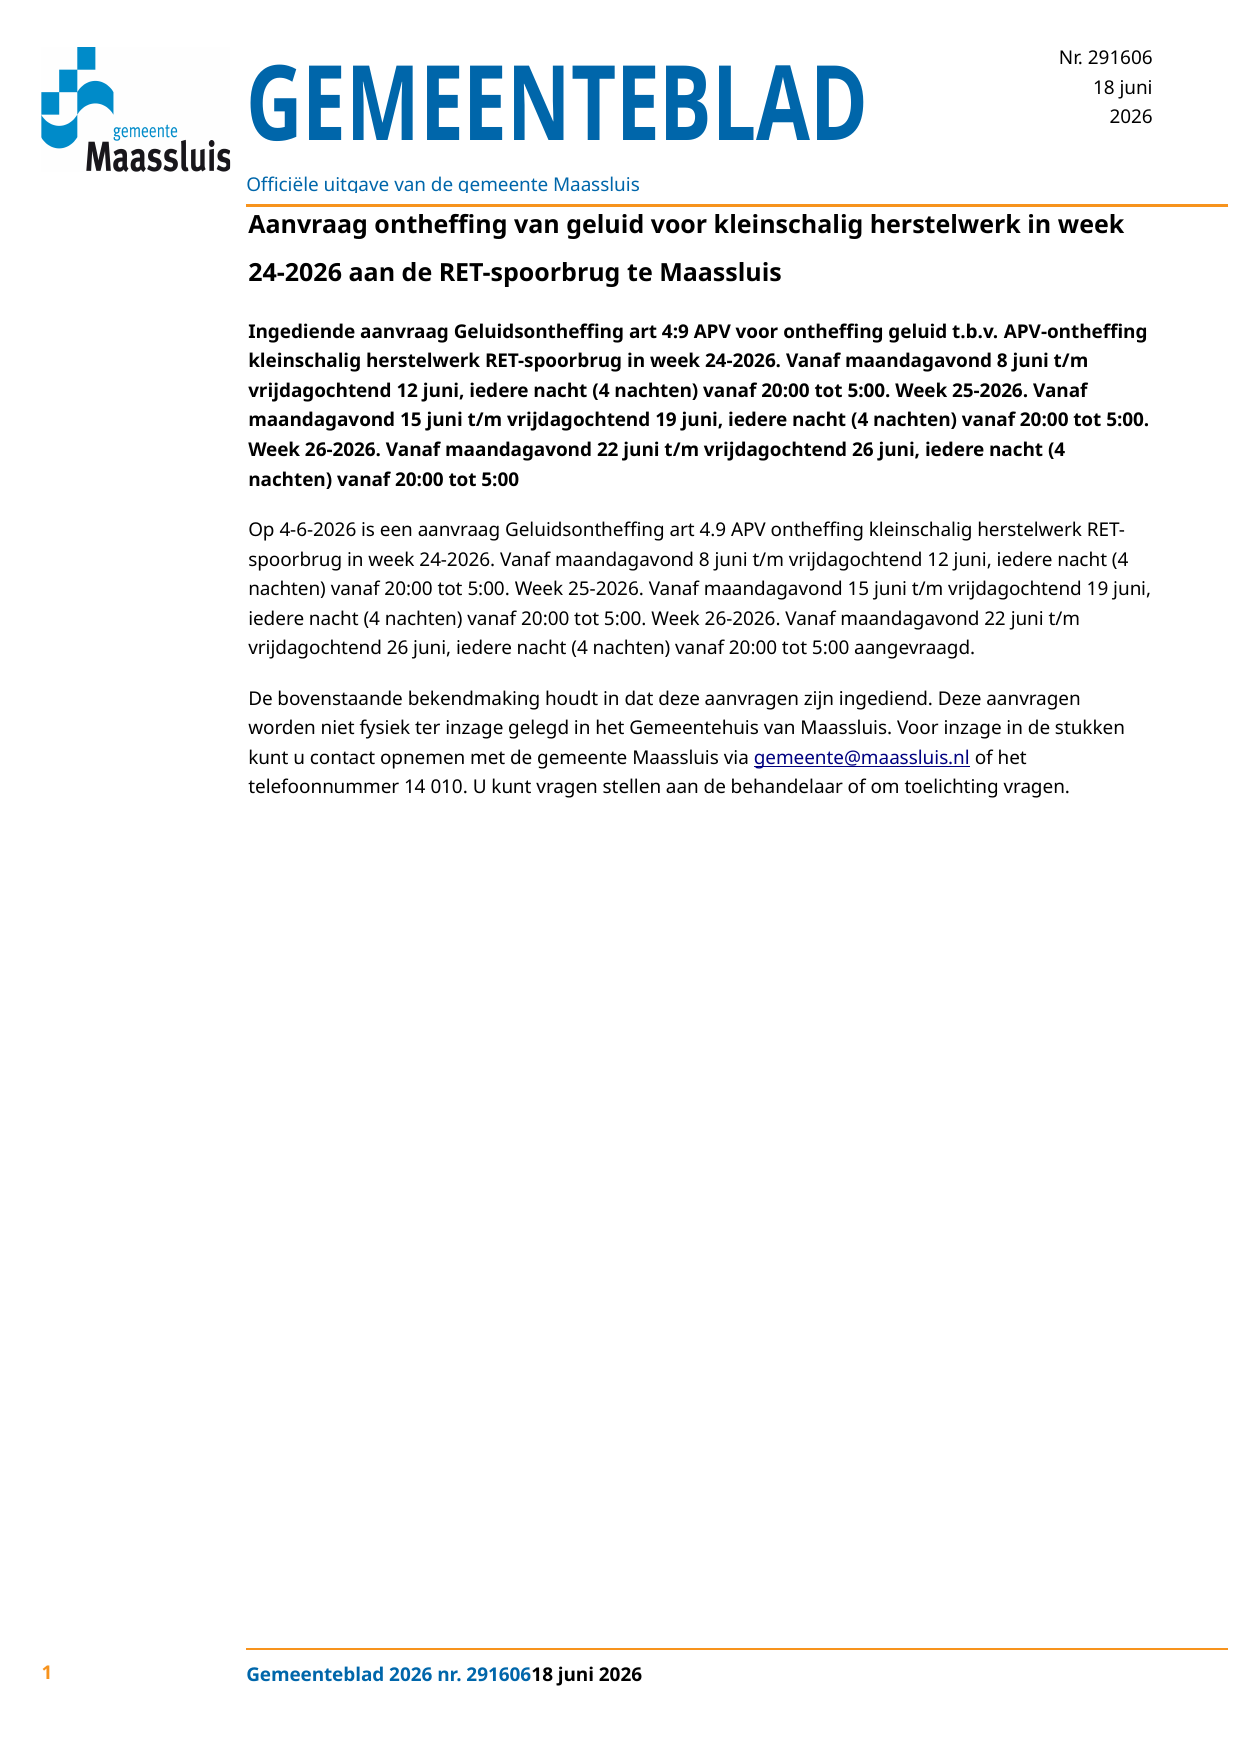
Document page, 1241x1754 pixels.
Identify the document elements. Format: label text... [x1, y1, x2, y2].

picture [41, 47, 231, 172]
text De bovenstaande bekendmaking houdt in dat deze aanvragen zijn ingediend. Deze aanvragen worden niet fysiek ter inzage gelegd in het Gemeentehuis van Maassluis. Voor inzage in de stukken kunt u contact opnemen met de gemeente Maassluis via gemeente@maassluis.nl of het telefoonnummer 14 010. U kunt vragen stellen aan de behandelaar of om toelichting vragen. [248, 685, 1152, 799]
text Ingediende aanvraag Geluidsontheffing art 4:9 APV voor ontheffing geluid t.b.v. APV-ontheffing kleinschalig herstelwerk RET-spoorbrug in week 24-2026. Vanaf maandagavond 8 juni t/m vrijdagochtend 12 juni, iedere nacht (4 nachten) vanaf 20:00 tot 5:00. Week 25-2026. Vanaf maandagavond 15 juni t/m vrijdagochtend 19 juni, iedere nacht (4 nachten) vanaf 20:00 tot 5:00. Week 26-2026. Vanaf maandagavond 22 juni t/m vrijdagochtend 26 juni, iedere nacht (4 nachten) vanaf 20:00 tot 5:00 [248, 318, 1152, 492]
picture [41, 47, 77, 92]
text Op 4-6-2026 is een aanvraag Geluidsontheffing art 4.9 APV ontheffing kleinschalig herstelwerk RET-spoorbrug in week 24-2026. Vanaf maandagavond 8 juni t/m vrijdagochtend 12 juni, iedere nacht (4 nachten) vanaf 20:00 tot 5:00. Week 25-2026. Vanaf maandagavond 15 juni t/m vrijdagochtend 19 juni, iedere nacht (4 nachten) vanaf 20:00 tot 5:00. Week 26-2026. Vanaf maandagavond 22 juni t/m vrijdagochtend 26 juni, iedere nacht (4 nachten) vanaf 20:00 tot 5:00 aangevraagd. [248, 516, 1152, 660]
text Aanvraag ontheffing van geluid voor kleinschalig herstelwerk in week 24-2026 aan de RET-spoorbrug te Maassluis [248, 207, 1152, 288]
